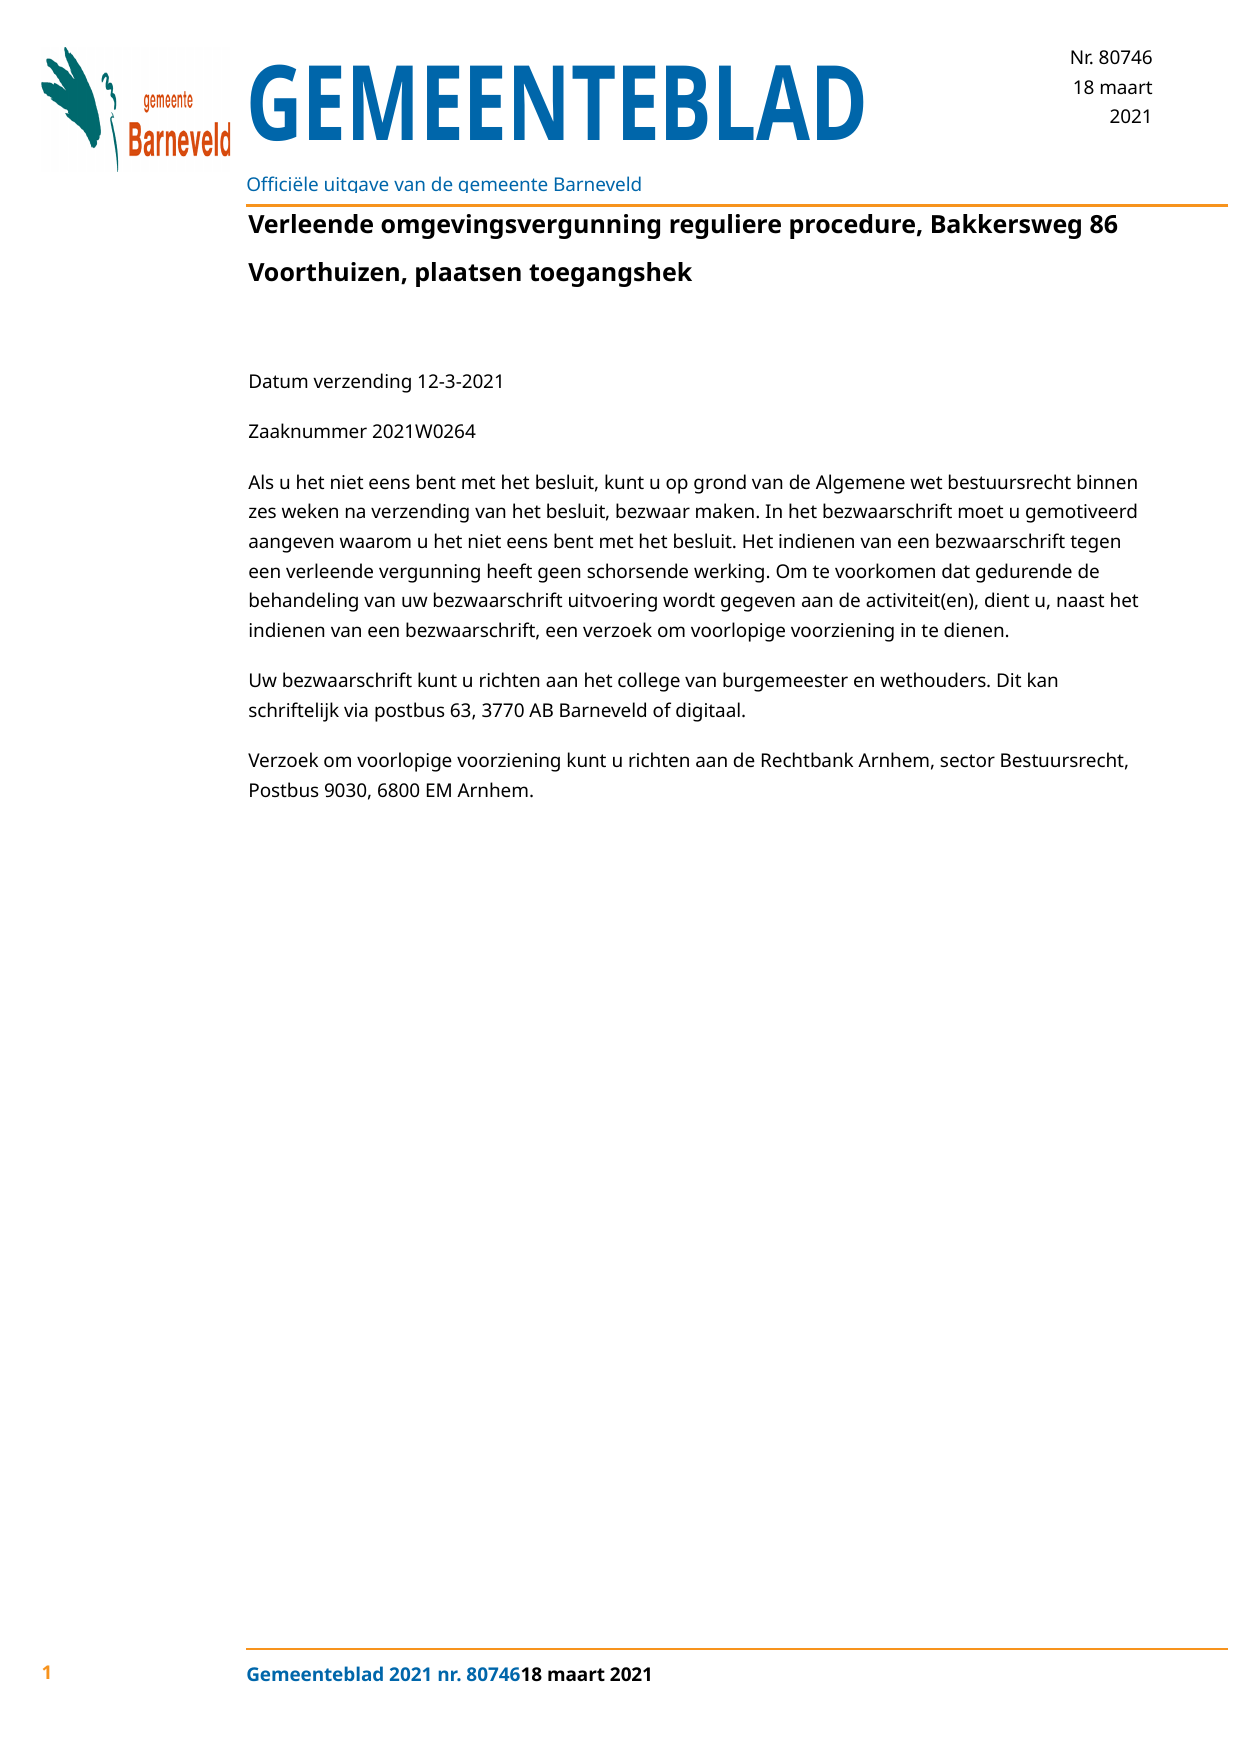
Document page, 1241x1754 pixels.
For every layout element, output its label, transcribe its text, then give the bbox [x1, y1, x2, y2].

text Uw bezwaarschrift kunt u richten aan het college van burgemeester en wethouders. Dit kan schriftelijk via postbus 63, 3770 AB Barneveld of digitaal. [248, 667, 1152, 723]
text Als u het niet eens bent met het besluit, kunt u op grond van de Algemene wet bestuursrecht binnen zes weken na verzending van het besluit, bezwaar maken. In het bezwaarschrift moet u gemotiveerd aangeven waarom u het niet eens bent met het besluit. Het indienen van een bezwaarschrift tegen een verleende vergunning heeft geen schorsende werking. Om te voorkomen dat gedurende de behandeling van uw bezwaarschrift uitvoering wordt gegeven aan de activiteit(en), dient u, naast het indienen van een bezwaarschrift, een verzoek om voorlopige voorziening in te dienen. [248, 469, 1152, 643]
text Verleende omgevingsvergunning reguliere procedure, Bakkersweg 86 Voorthuizen, plaatsen toegangshek [248, 207, 1152, 288]
text Zaaknummer 2021W0264 [248, 419, 1152, 444]
text Datum verzending 12-3-2021 [248, 368, 1152, 394]
text Verzoek om voorlopige voorziening kunt u richten aan de Rechtbank Arnhem, sector Bestuursrecht, Postbus 9030, 6800 EM Arnhem. [248, 747, 1152, 803]
picture [41, 47, 231, 172]
